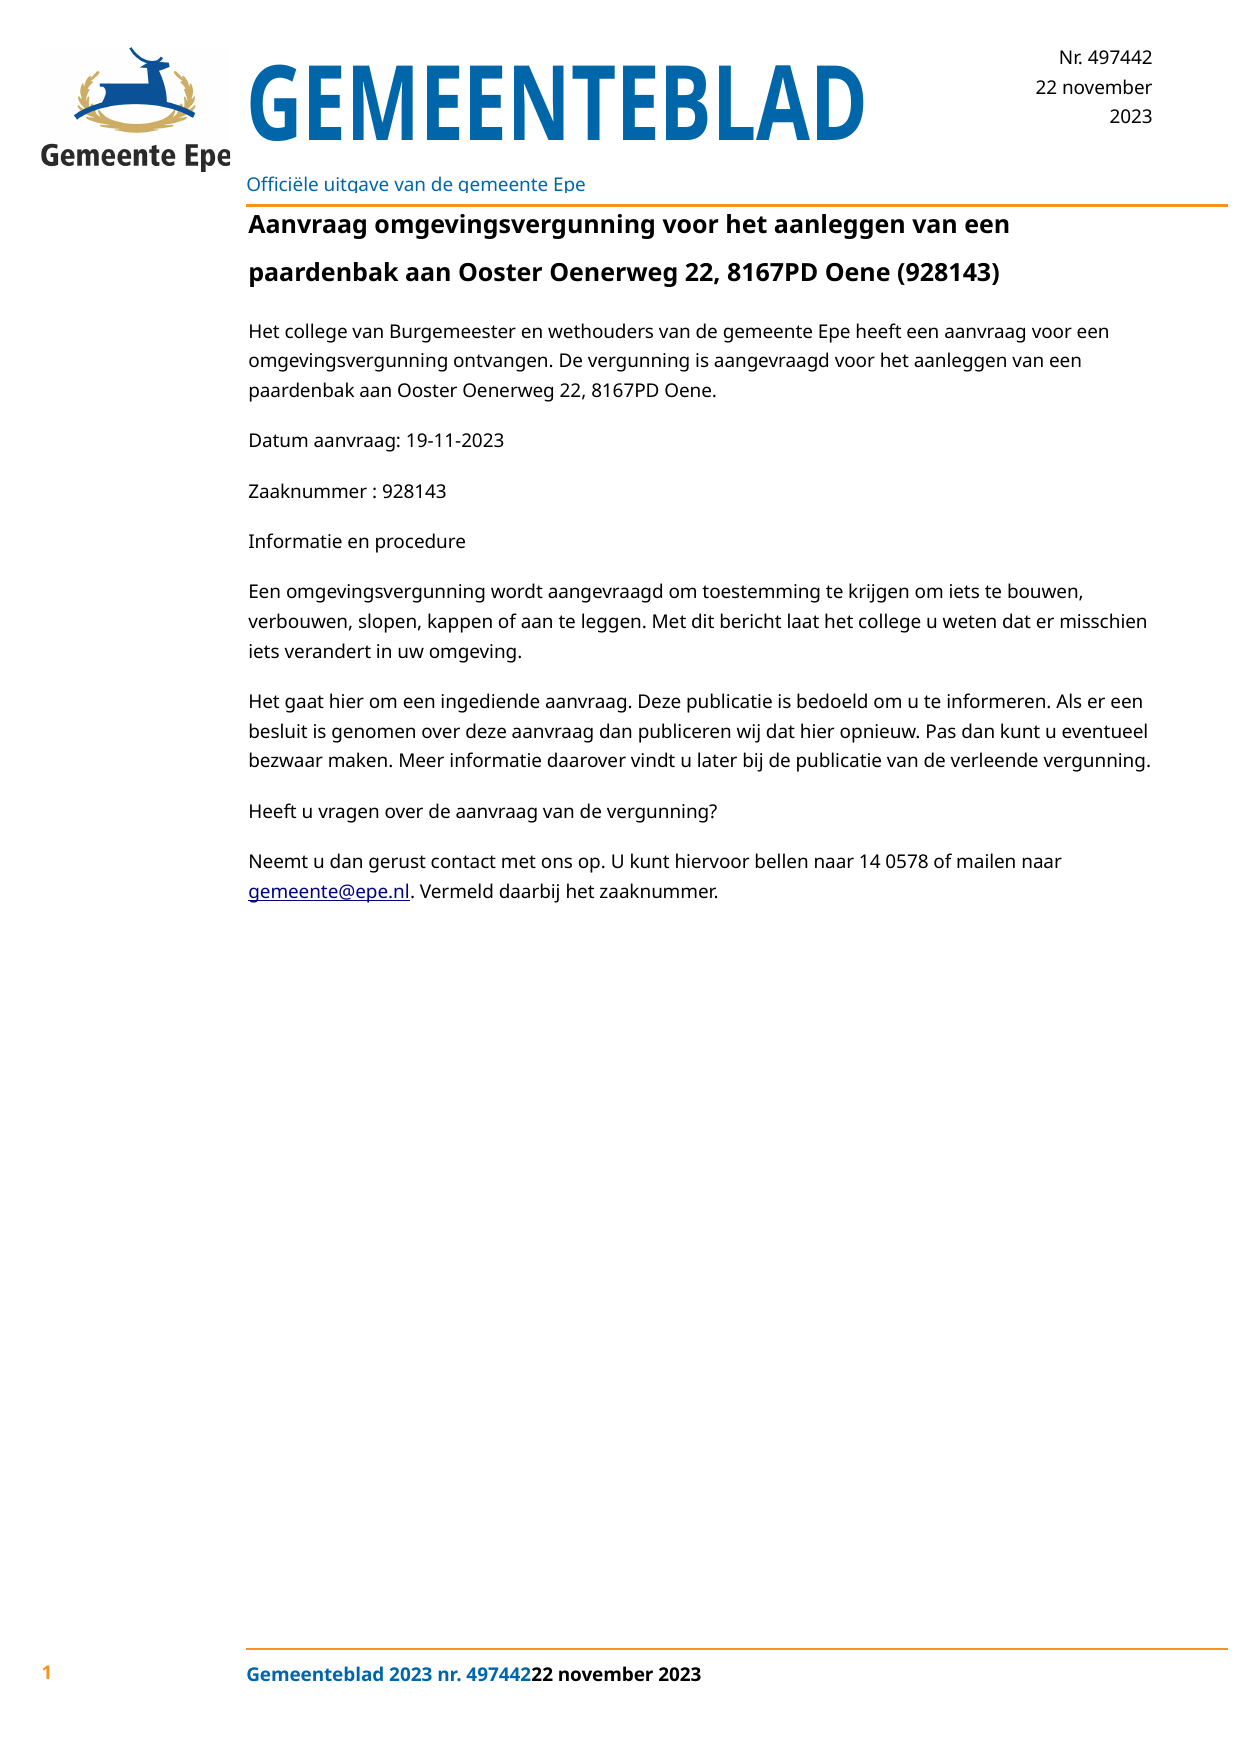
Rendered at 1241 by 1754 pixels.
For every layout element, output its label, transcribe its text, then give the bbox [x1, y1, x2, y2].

text Heeft u vragen over de aanvraag van de vergunning? [248, 798, 1152, 824]
picture [41, 47, 231, 172]
text Informatie en procedure [248, 528, 1152, 554]
text Het college van Burgemeester en wethouders van de gemeente Epe heeft een aanvraag voor een omgevingsvergunning ontvangen. De vergunning is aangevraagd voor het aanleggen van een paardenbak aan Ooster Oenerweg 22, 8167PD Oene. [248, 318, 1152, 403]
text Een omgevingsvergunning wordt aangevraagd om toestemming te krijgen om iets te bouwen, verbouwen, slopen, kappen of aan te leggen. Met dit bericht laat het college u weten dat er misschien iets verandert in uw omgeving. [248, 579, 1152, 664]
text Datum aanvraag: 19-11-2023 [248, 427, 1152, 453]
text Aanvraag omgevingsvergunning voor het aanleggen van een paardenbak aan Ooster Oenerweg 22, 8167PD Oene (928143) [248, 207, 1152, 288]
text Het gaat hier om een ingediende aanvraag. Deze publicatie is bedoeld om u te informeren. Als er een besluit is genomen over deze aanvraag dan publiceren wij dat hier opnieuw. Pas dan kunt u eventueel bezwaar maken. Meer informatie daarover vindt u later bij de publicatie van de verleende vergunning. [248, 688, 1152, 773]
text Zaaknummer : 928143 [248, 478, 1152, 504]
text Neemt u dan gerust contact met ons op. U kunt hiervoor bellen naar 14 0578 of mailen naar gemeente@epe.nl. Vermeld daarbij het zaaknummer. [248, 848, 1152, 904]
